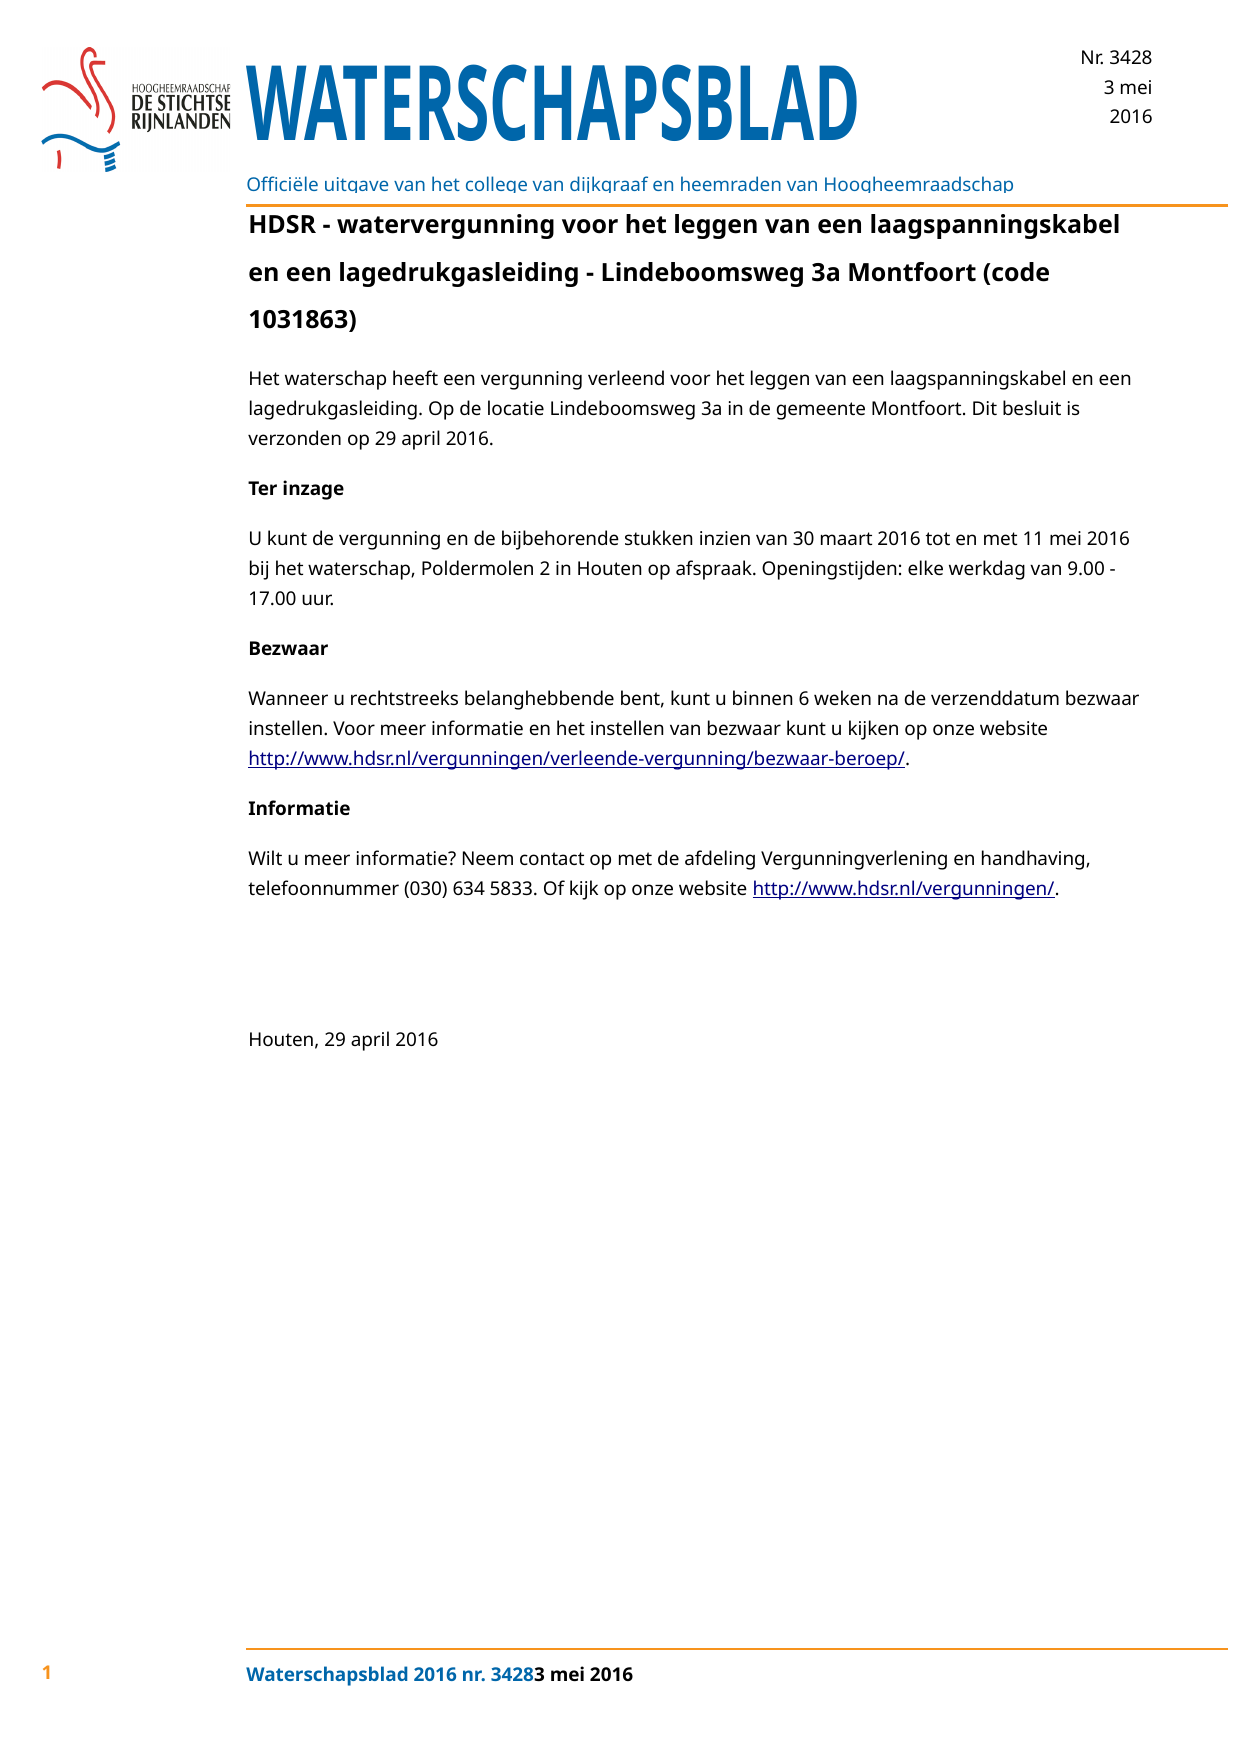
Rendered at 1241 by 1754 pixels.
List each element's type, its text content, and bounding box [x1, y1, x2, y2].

text Het waterschap heeft een vergunning verleend voor het leggen van een laagspanningskabel en een lagedrukgasleiding. Op de locatie Lindeboomsweg 3a in de gemeente Montfoort. Dit besluit is verzonden op 29 april 2016. [248, 366, 1152, 450]
text Wilt u meer informatie? Neem contact op met de afdeling Vergunningverlening en handhaving, telefoonnummer (030) 634 5833. Of kijk op onze website http://www.hdsr.nl/vergunningen/. [248, 846, 1152, 901]
text Ter inzage [248, 475, 1152, 501]
text Wanneer u rechtstreeks belanghebbende bent, kunt u binnen 6 weken na de verzenddatum bezwaar instellen. Voor meer informatie en het instellen van bezwaar kunt u kijken op onze website http://www.hdsr.nl/vergunningen/verleende-vergunning/bezwaar-beroep/. [248, 686, 1152, 770]
text Houten, 29 april 2016 [248, 1026, 1152, 1052]
picture [41, 47, 231, 172]
text Informatie [248, 795, 1152, 821]
text U kunt de vergunning en de bijbehorende stukken inzien van 30 maart 2016 tot en met 11 mei 2016 bij het waterschap, Poldermolen 2 in Houten op afspraak. Openingstijden: elke werkdag van 9.00 - 17.00 uur. [248, 526, 1152, 610]
text Bezwaar [248, 635, 1152, 661]
text HDSR - watervergunning voor het leggen van een laagspanningskabel en een lagedrukgasleiding - Lindeboomsweg 3a Montfoort (code 1031863) [248, 207, 1152, 336]
